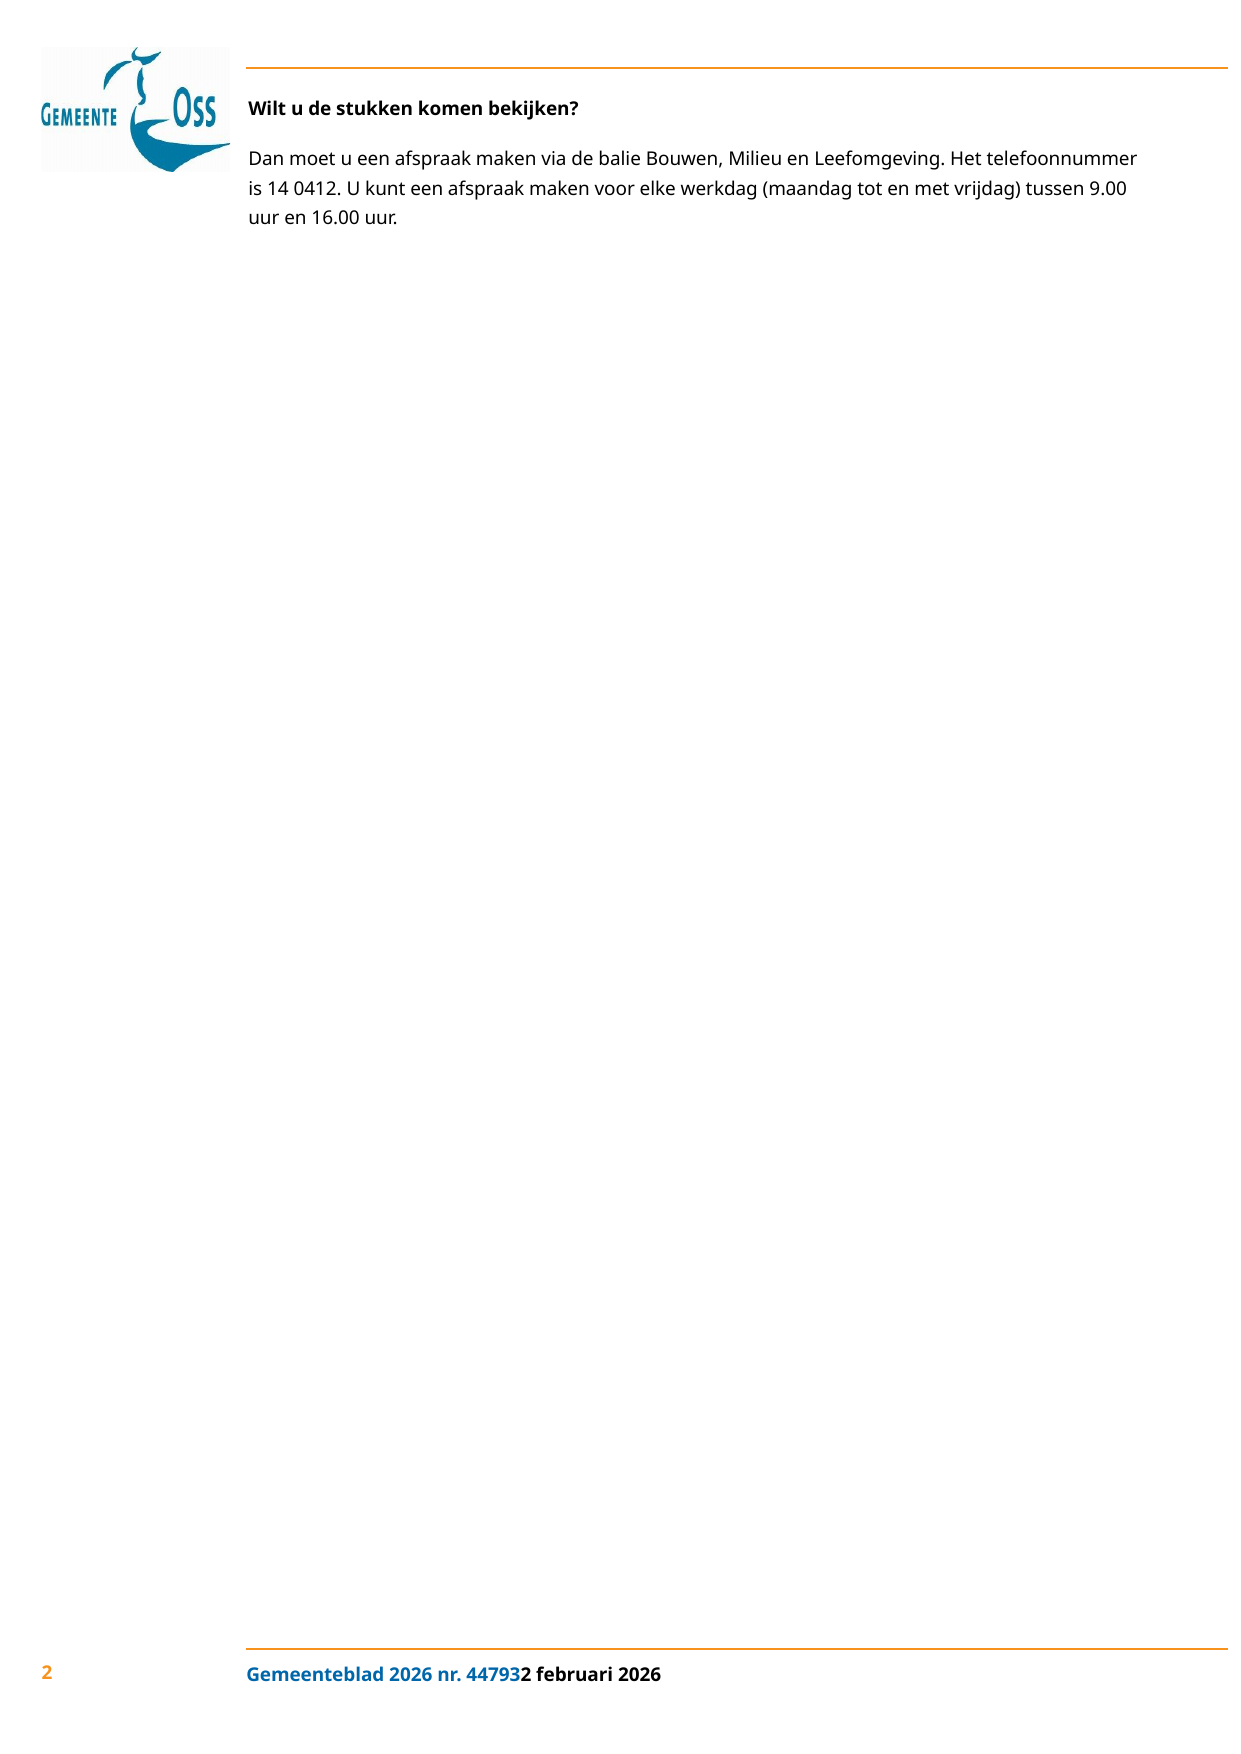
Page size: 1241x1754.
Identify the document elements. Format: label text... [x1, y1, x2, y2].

picture [41, 47, 231, 172]
text Wilt u de stukken komen bekijken? [248, 95, 1152, 121]
text Dan moet u een afspraak maken via de balie Bouwen, Milieu en Leefomgeving. Het telefoonnummer is 14 0412. U kunt een afspraak maken voor elke werkdag (maandag tot en met vrijdag) tussen 9.00 uur en 16.00 uur. [248, 145, 1152, 230]
